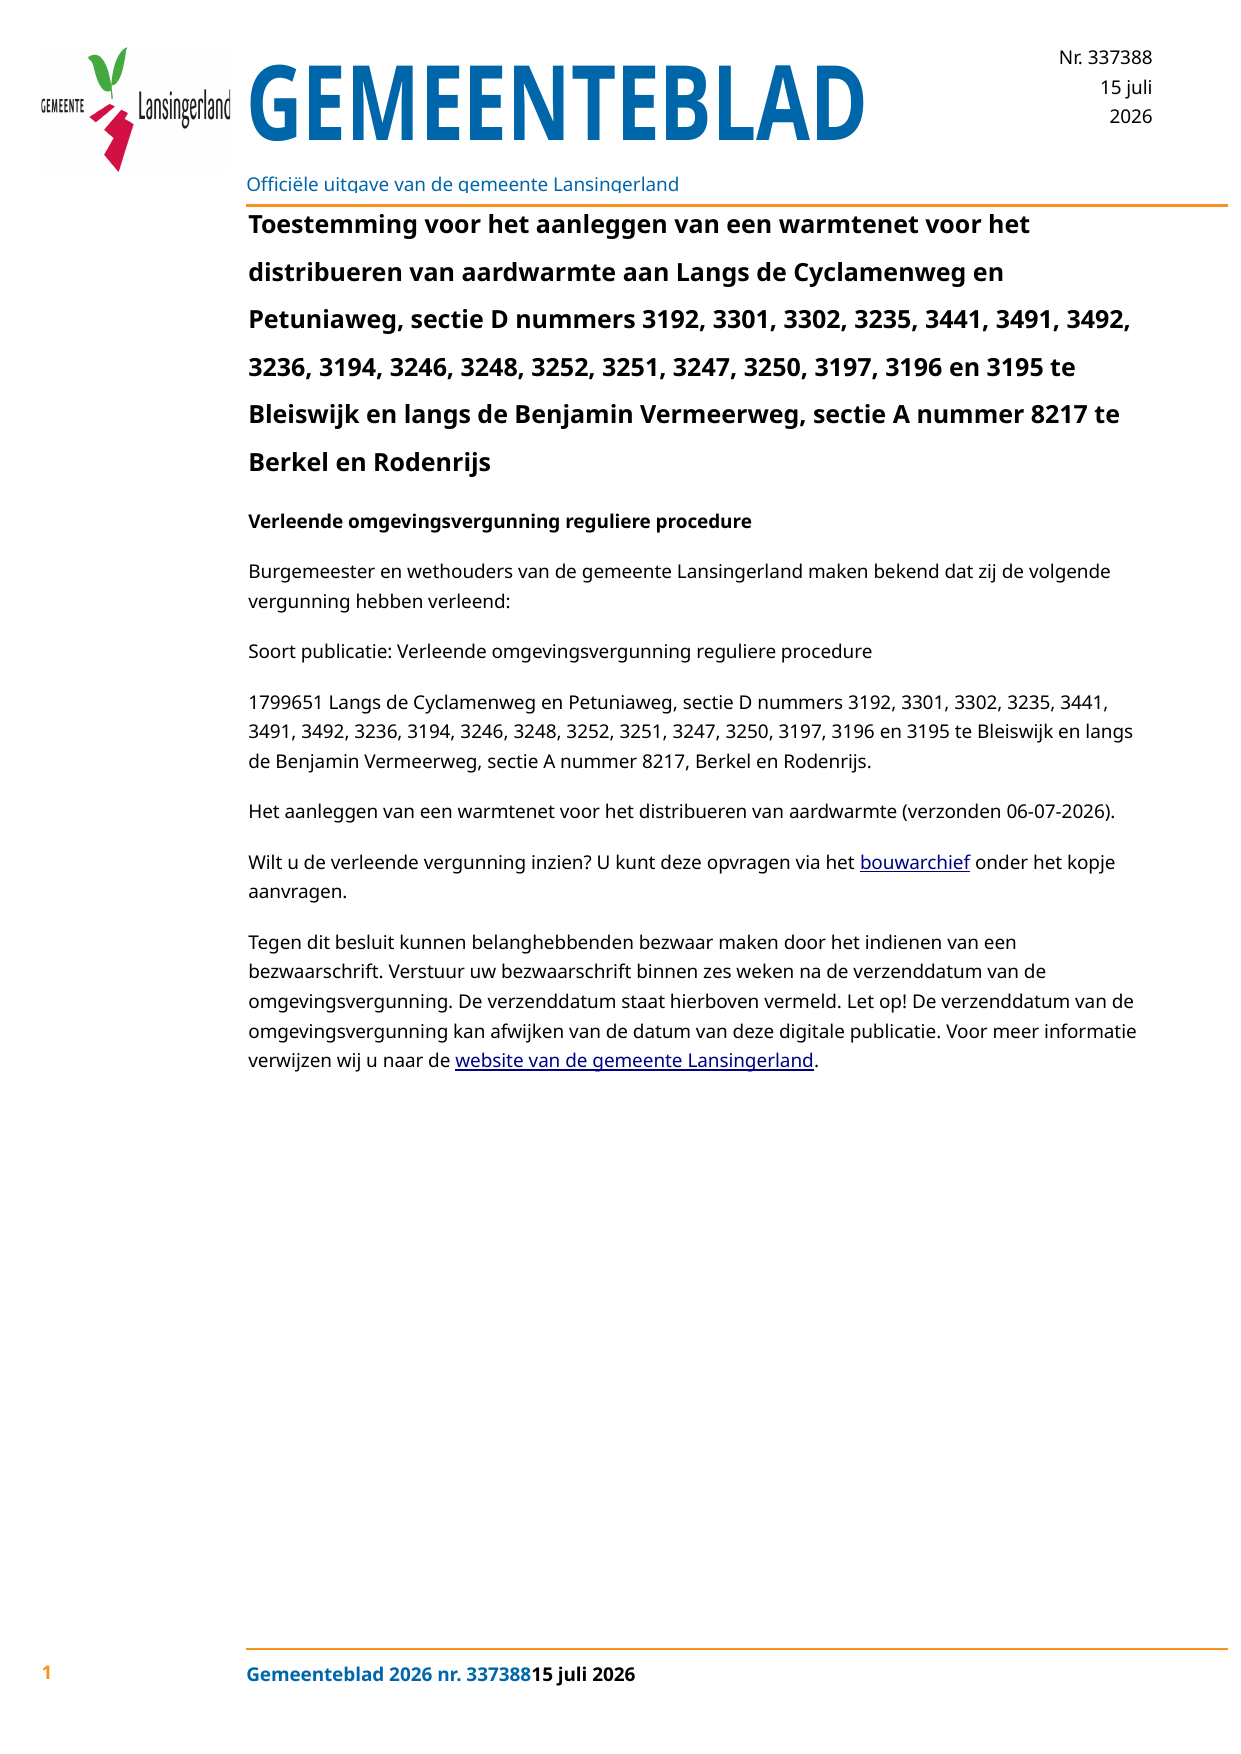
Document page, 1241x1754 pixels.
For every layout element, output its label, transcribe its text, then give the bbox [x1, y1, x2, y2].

text Burgemeester en wethouders van de gemeente Lansingerland maken bekend dat zij de volgende vergunning hebben verleend: [248, 559, 1152, 614]
picture [41, 47, 231, 172]
text Tegen dit besluit kunnen belanghebbenden bezwaar maken door het indienen van een bezwaarschrift. Verstuur uw bezwaarschrift binnen zes weken na de verzenddatum van de omgevingsvergunning. De verzenddatum staat hierboven vermeld. Let op! De verzenddatum van de omgevingsvergunning kan afwijken van de datum van deze digitale publicatie. Voor meer informatie verwijzen wij u naar de website van de gemeente Lansingerland. [248, 929, 1152, 1073]
text Het aanleggen van een warmtenet voor het distribueren van aardwarmte (verzonden 06-07-2026). [248, 799, 1152, 824]
text Wilt u de verleende vergunning inzien? U kunt deze opvragen via het bouwarchief onder het kopje aanvragen. [248, 849, 1152, 904]
text Soort publicatie: Verleende omgevingsvergunning reguliere procedure [248, 639, 1152, 664]
text Verleende omgevingsvergunning reguliere procedure [248, 508, 1152, 534]
text 1799651 Langs de Cyclamenweg en Petuniaweg, sectie D nummers 3192, 3301, 3302, 3235, 3441, 3491, 3492, 3236, 3194, 3246, 3248, 3252, 3251, 3247, 3250, 3197, 3196 en 3195 te Bleiswijk en langs de Benjamin Vermeerweg, sectie A nummer 8217, Berkel en Rodenrijs. [248, 689, 1152, 774]
text Toestemming voor het aanleggen van een warmtenet voor het distribueren van aardwarmte aan Langs de Cyclamenweg en Petuniaweg, sectie D nummers 3192, 3301, 3302, 3235, 3441, 3491, 3492, 3236, 3194, 3246, 3248, 3252, 3251, 3247, 3250, 3197, 3196 en 3195 te Bleiswijk en langs de Benjamin Vermeerweg, sectie A nummer 8217 te Berkel en Rodenrijs [248, 207, 1152, 479]
